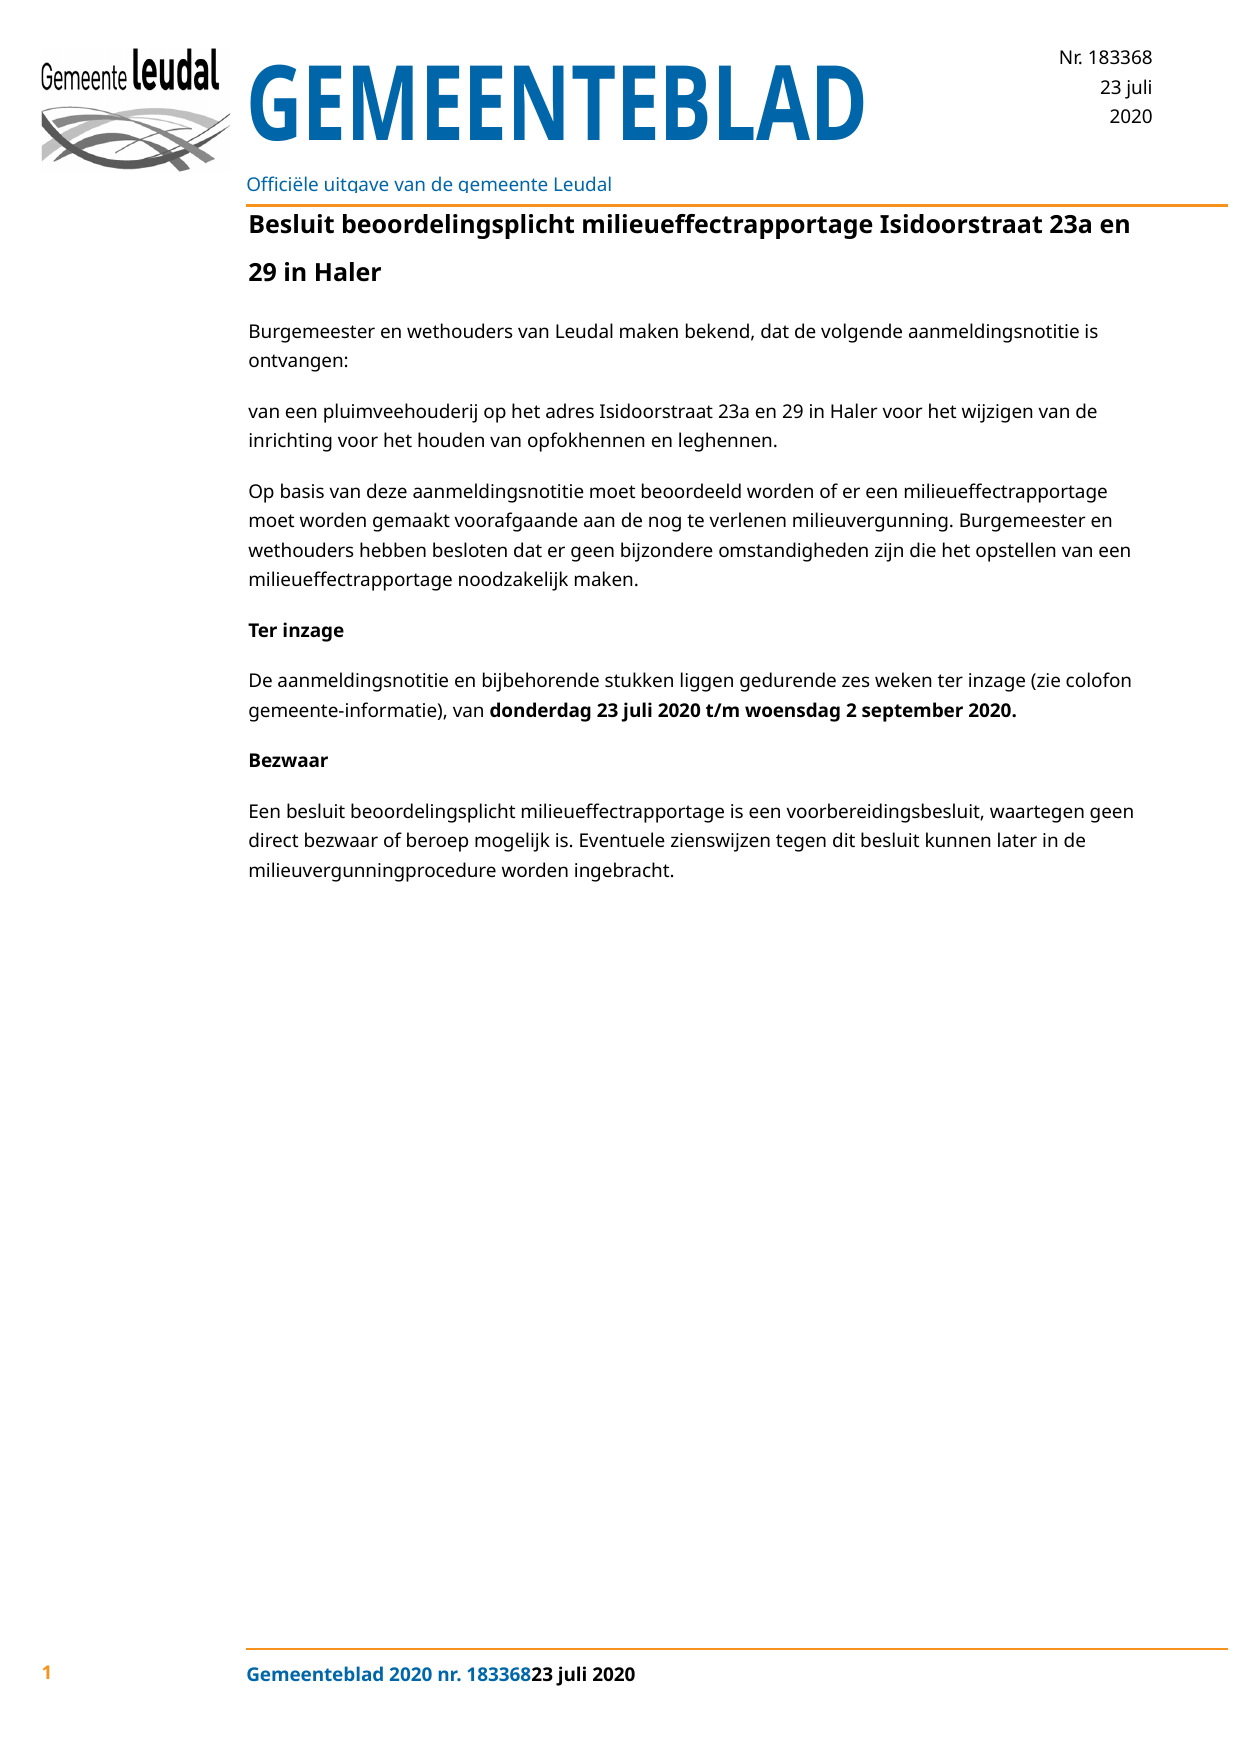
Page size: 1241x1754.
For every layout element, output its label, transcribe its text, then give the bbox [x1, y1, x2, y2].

text Besluit beoordelingsplicht milieueffectrapportage Isidoorstraat 23a en 29 in Haler [248, 207, 1152, 288]
text Een besluit beoordelingsplicht milieueffectrapportage is een voorbereidingsbesluit, waartegen geen direct bezwaar of beroep mogelijk is. Eventuele zienswijzen tegen dit besluit kunnen later in de milieuvergunningprocedure worden ingebracht. [248, 798, 1152, 883]
text Ter inzage [248, 617, 1152, 643]
text Burgemeester en wethouders van Leudal maken bekend, dat de volgende aanmeldingsnotitie is ontvangen: [248, 318, 1152, 373]
text Bezwaar [248, 747, 1152, 773]
text van een pluimveehouderij op het adres Isidoorstraat 23a en 29 in Haler voor het wijzigen van de inrichting voor het houden van opfokhennen en leghennen. [248, 398, 1152, 453]
text De aanmeldingsnotitie en bijbehorende stukken liggen gedurende zes weken ter inzage (zie colofon gemeente-informatie), van donderdag 23 juli 2020 t/m woensdag 2 september 2020. [248, 667, 1152, 723]
picture [41, 47, 231, 172]
text Op basis van deze aanmeldingsnotitie moet beoordeeld worden of er een milieueffectrapportage moet worden gemaakt voorafgaande aan de nog te verlenen milieuvergunning. Burgemeester en wethouders hebben besloten dat er geen bijzondere omstandigheden zijn die het opstellen van een milieueffectrapportage noodzakelijk maken. [248, 478, 1152, 592]
